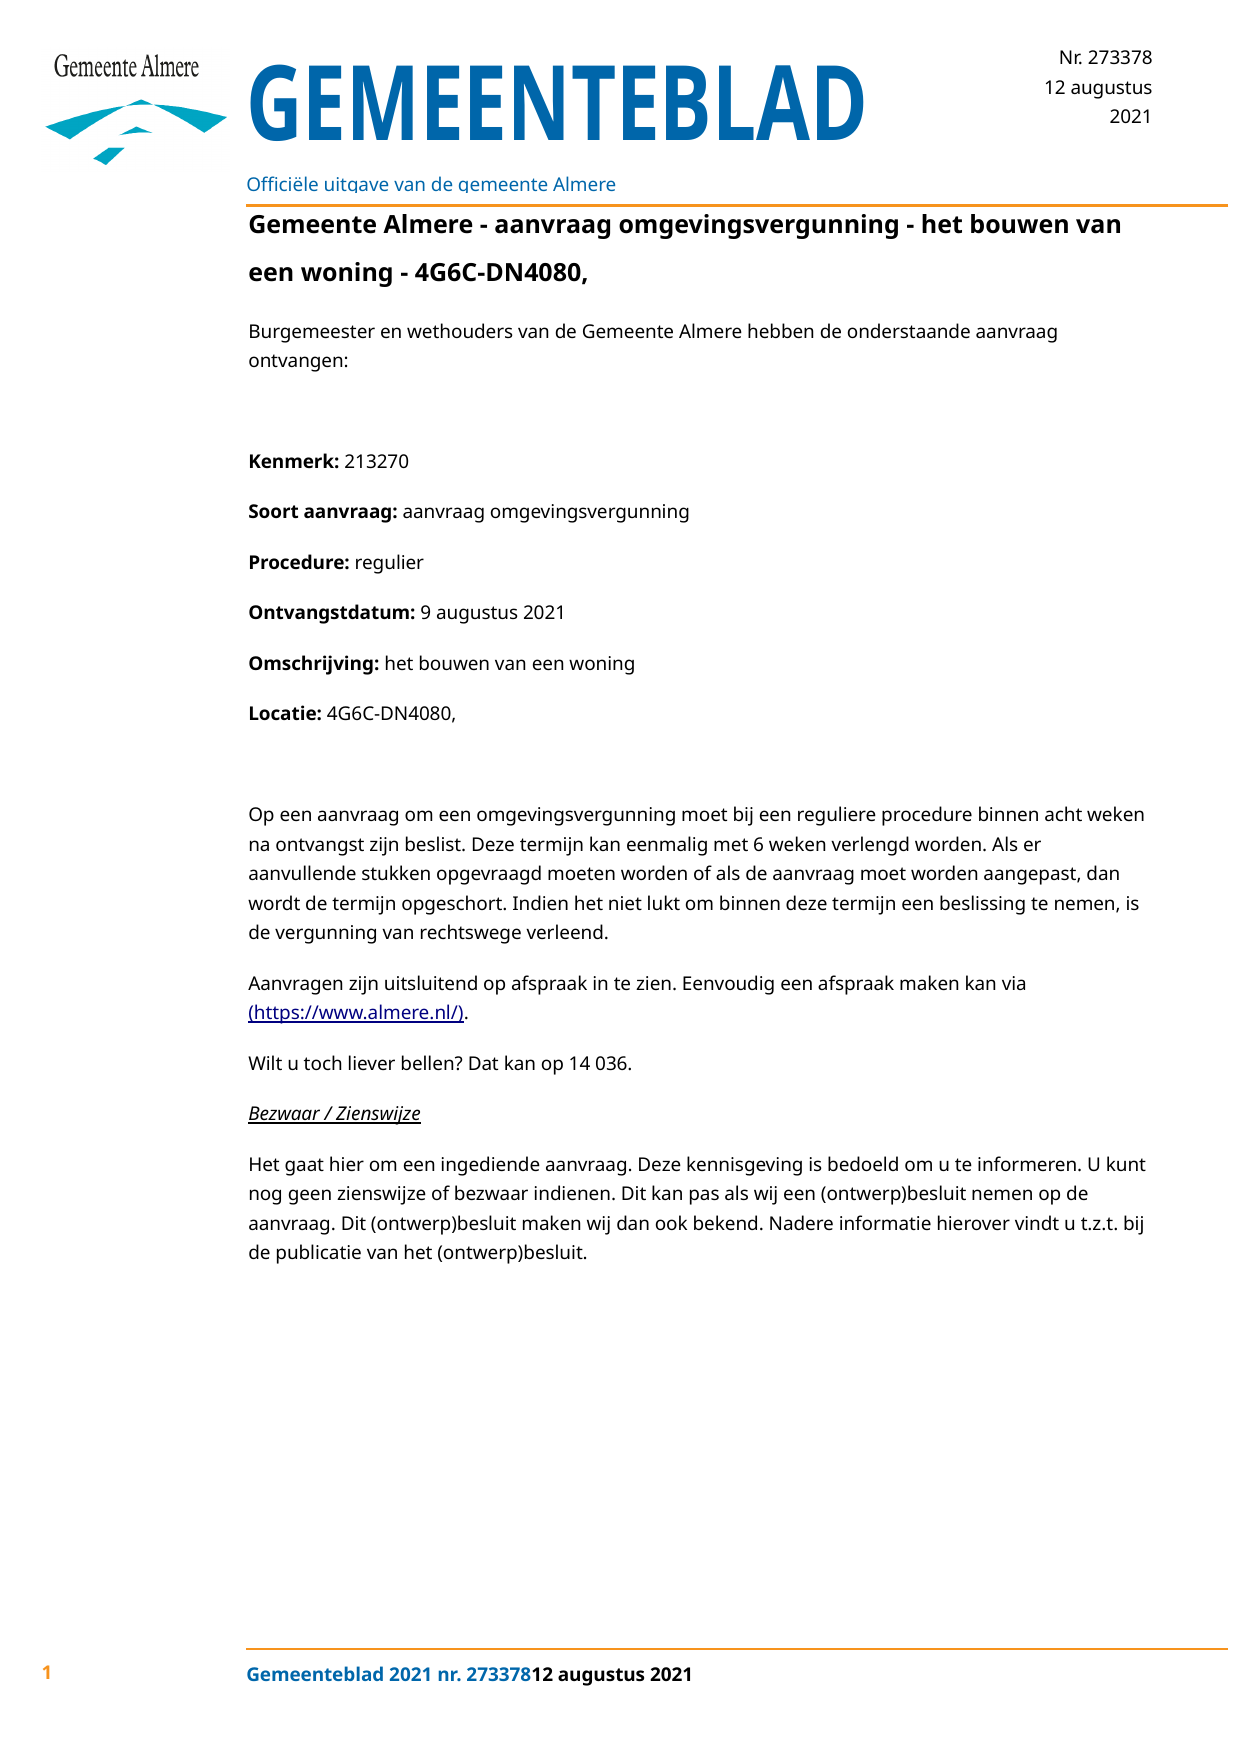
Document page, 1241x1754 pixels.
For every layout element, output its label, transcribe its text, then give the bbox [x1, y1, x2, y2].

text Soort aanvraag: aanvraag omgevingsvergunning [248, 499, 1152, 524]
text Het gaat hier om een ingediende aanvraag. Deze kennisgeving is bedoeld om u te informeren. U kunt nog geen zienswijze of bezwaar indienen. Dit kan pas als wij een (ontwerp)besluit nemen op de aanvraag. Dit (ontwerp)besluit maken wij dan ook bekend. Nadere informatie hierover vindt u t.z.t. bij de publicatie van het (ontwerp)besluit. [248, 1151, 1152, 1265]
text Kenmerk: 213270 [248, 448, 1152, 474]
text Omschrijving: het bouwen van een woning [248, 650, 1152, 676]
text Gemeente Almere - aanvraag omgevingsvergunning - het bouwen van een woning - 4G6C-DN4080, [248, 207, 1152, 288]
text Procedure: regulier [248, 549, 1152, 575]
text Ontvangstdatum: 9 augustus 2021 [248, 599, 1152, 625]
text Locatie: 4G6C-DN4080, [248, 700, 1152, 726]
picture [41, 47, 231, 172]
text Op een aanvraag om een omgevingsvergunning moet bij een reguliere procedure binnen acht weken na ontvangst zijn beslist. Deze termijn kan eenmalig met 6 weken verlengd worden. Als er aanvullende stukken opgevraagd moeten worden of als de aanvraag moet worden aangepast, dan wordt de termijn opgeschort. Indien het niet lukt om binnen deze termijn een beslissing te nemen, is de vergunning van rechtswege verleend. [248, 801, 1152, 945]
text Wilt u toch liever bellen? Dat kan op 14 036. [248, 1050, 1152, 1076]
text Bezwaar / Zienswijze [248, 1100, 1152, 1126]
text Aanvragen zijn uitsluitend op afspraak in te zien. Eenvoudig een afspraak maken kan via (https://www.almere.nl/). [248, 970, 1152, 1025]
text Burgemeester en wethouders van de Gemeente Almere hebben de onderstaande aanvraag ontvangen: [248, 318, 1152, 373]
